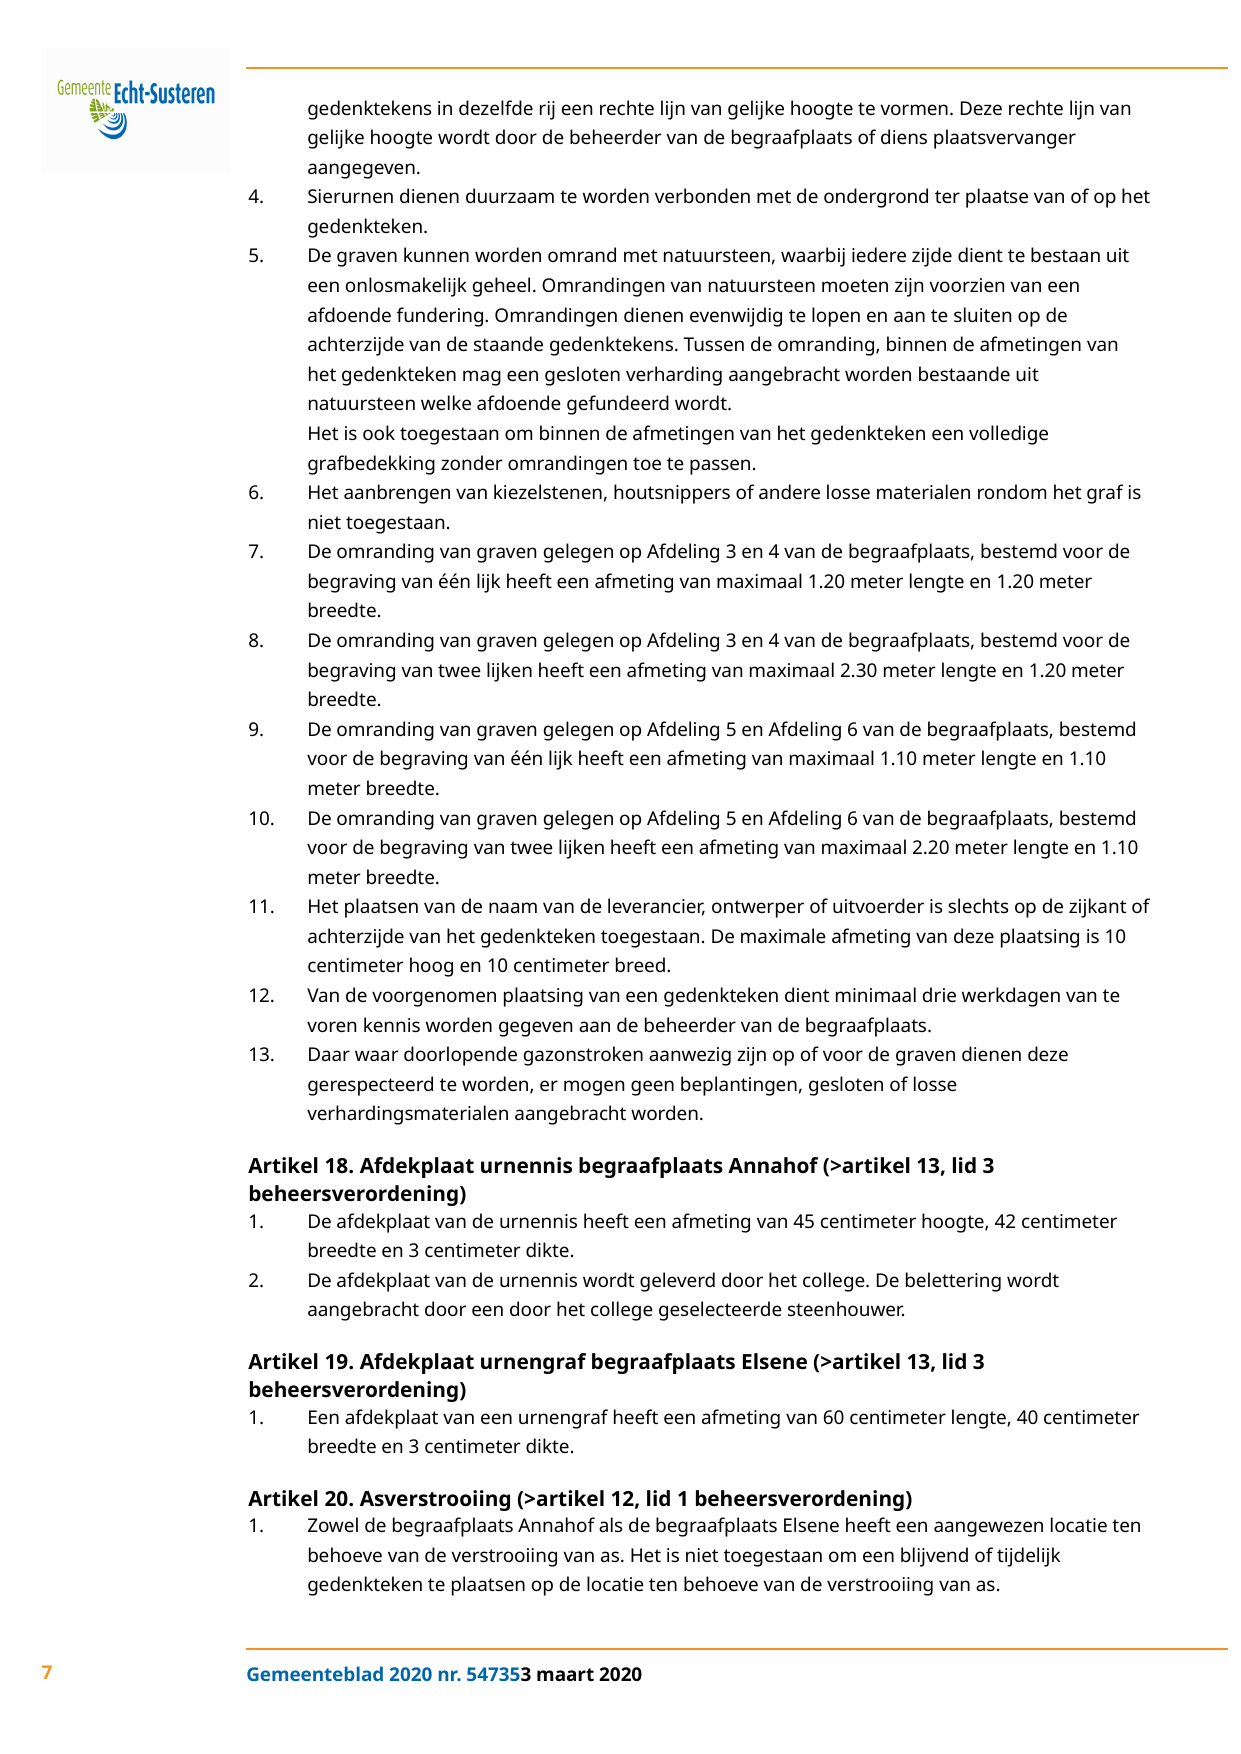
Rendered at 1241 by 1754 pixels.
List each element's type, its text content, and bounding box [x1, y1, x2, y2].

list De afdekplaat van de urnennis wordt geleverd door het college. De belettering wordt aangebracht door een door het college geselecteerde steenhouwer. [248, 1267, 1152, 1322]
text Artikel 18. Afdekplaat urnennis begraafplaats Annahof (>artikel 13, lid 3 beheersverordening) [248, 1151, 1152, 1208]
list De afdekplaat van de urnennis heeft een afmeting van 45 centimeter hoogte, 42 centimeter breedte en 3 centimeter dikte. [248, 1208, 1152, 1263]
picture [41, 47, 231, 172]
list Het plaatsen van de naam van de leverancier, ontwerper of uitvoerder is slechts op de zijkant of achterzijde van het gedenkteken toegestaan. De maximale afmeting van deze plaatsing is 10 centimeter hoog en 10 centimeter breed. [248, 893, 1152, 978]
list De omranding van graven gelegen op Afdeling 3 en 4 van de begraafplaats, bestemd voor de begraving van twee lijken heeft een afmeting van maximaal 2.30 meter lengte en 1.20 meter breedte. [248, 627, 1152, 712]
text Artikel 19. Afdekplaat urnengraf begraafplaats Elsene (>artikel 13, lid 3 beheersverordening) [248, 1347, 1152, 1404]
list De omranding van graven gelegen op Afdeling 5 en Afdeling 6 van de begraafplaats, bestemd voor de begraving van één lijk heeft een afmeting van maximaal 1.10 meter lengte en 1.10 meter breedte. [248, 716, 1152, 801]
text Artikel 20. Asverstrooiing (>artikel 12, lid 1 beheersverordening) [248, 1484, 1152, 1512]
list Het is ook toegestaan om binnen de afmetingen van het gedenkteken een volledige grafbedekking zonder omrandingen toe te passen. [248, 420, 1152, 476]
list Daar waar doorlopende gazonstroken aanwezig zijn op of voor de graven dienen deze gerespecteerd te worden, er mogen geen beplantingen, gesloten of losse verhardingsmaterialen aangebracht worden. [248, 1041, 1152, 1126]
list De omranding van graven gelegen op Afdeling 3 en 4 van de begraafplaats, bestemd voor de begraving van één lijk heeft een afmeting van maximaal 1.20 meter lengte en 1.20 meter breedte. [248, 538, 1152, 623]
list Zowel de begraafplaats Annahof als de begraafplaats Elsene heeft een aangewezen locatie ten behoeve van de verstrooiing van as. Het is niet toegestaan om een blijvend of tijdelijk gedenkteken te plaatsen op de locatie ten behoeve van de verstrooiing van as. [248, 1512, 1152, 1597]
list gedenktekens in dezelfde rij een rechte lijn van gelijke hoogte te vormen. Deze rechte lijn van gelijke hoogte wordt door de beheerder van de begraafplaats of diens plaatsvervanger aangegeven. [248, 95, 1152, 180]
list Sierurnen dienen duurzaam te worden verbonden met de ondergrond ter plaatse van of op het gedenkteken. [248, 183, 1152, 239]
list Een afdekplaat van een urnengraf heeft een afmeting van 60 centimeter lengte, 40 centimeter breedte en 3 centimeter dikte. [248, 1404, 1152, 1459]
list De omranding van graven gelegen op Afdeling 5 en Afdeling 6 van de begraafplaats, bestemd voor de begraving van twee lijken heeft een afmeting van maximaal 2.20 meter lengte en 1.10 meter breedte. [248, 805, 1152, 890]
list De graven kunnen worden omrand met natuursteen, waarbij iedere zijde dient te bestaan uit een onlosmakelijk geheel. Omrandingen van natuursteen moeten zijn voorzien van een afdoende fundering. Omrandingen dienen evenwijdig te lopen en aan te sluiten op de achterzijde van de staande gedenktekens. Tussen de omranding, binnen de afmetingen van het gedenkteken mag een gesloten verharding aangebracht worden bestaande uit natuursteen welke afdoende gefundeerd wordt. [248, 243, 1152, 416]
list Van de voorgenomen plaatsing van een gedenkteken dient minimaal drie werkdagen van te voren kennis worden gegeven aan de beheerder van de begraafplaats. [248, 982, 1152, 1038]
list Het aanbrengen van kiezelstenen, houtsnippers of andere losse materialen rondom het graf is niet toegestaan. [248, 479, 1152, 535]
